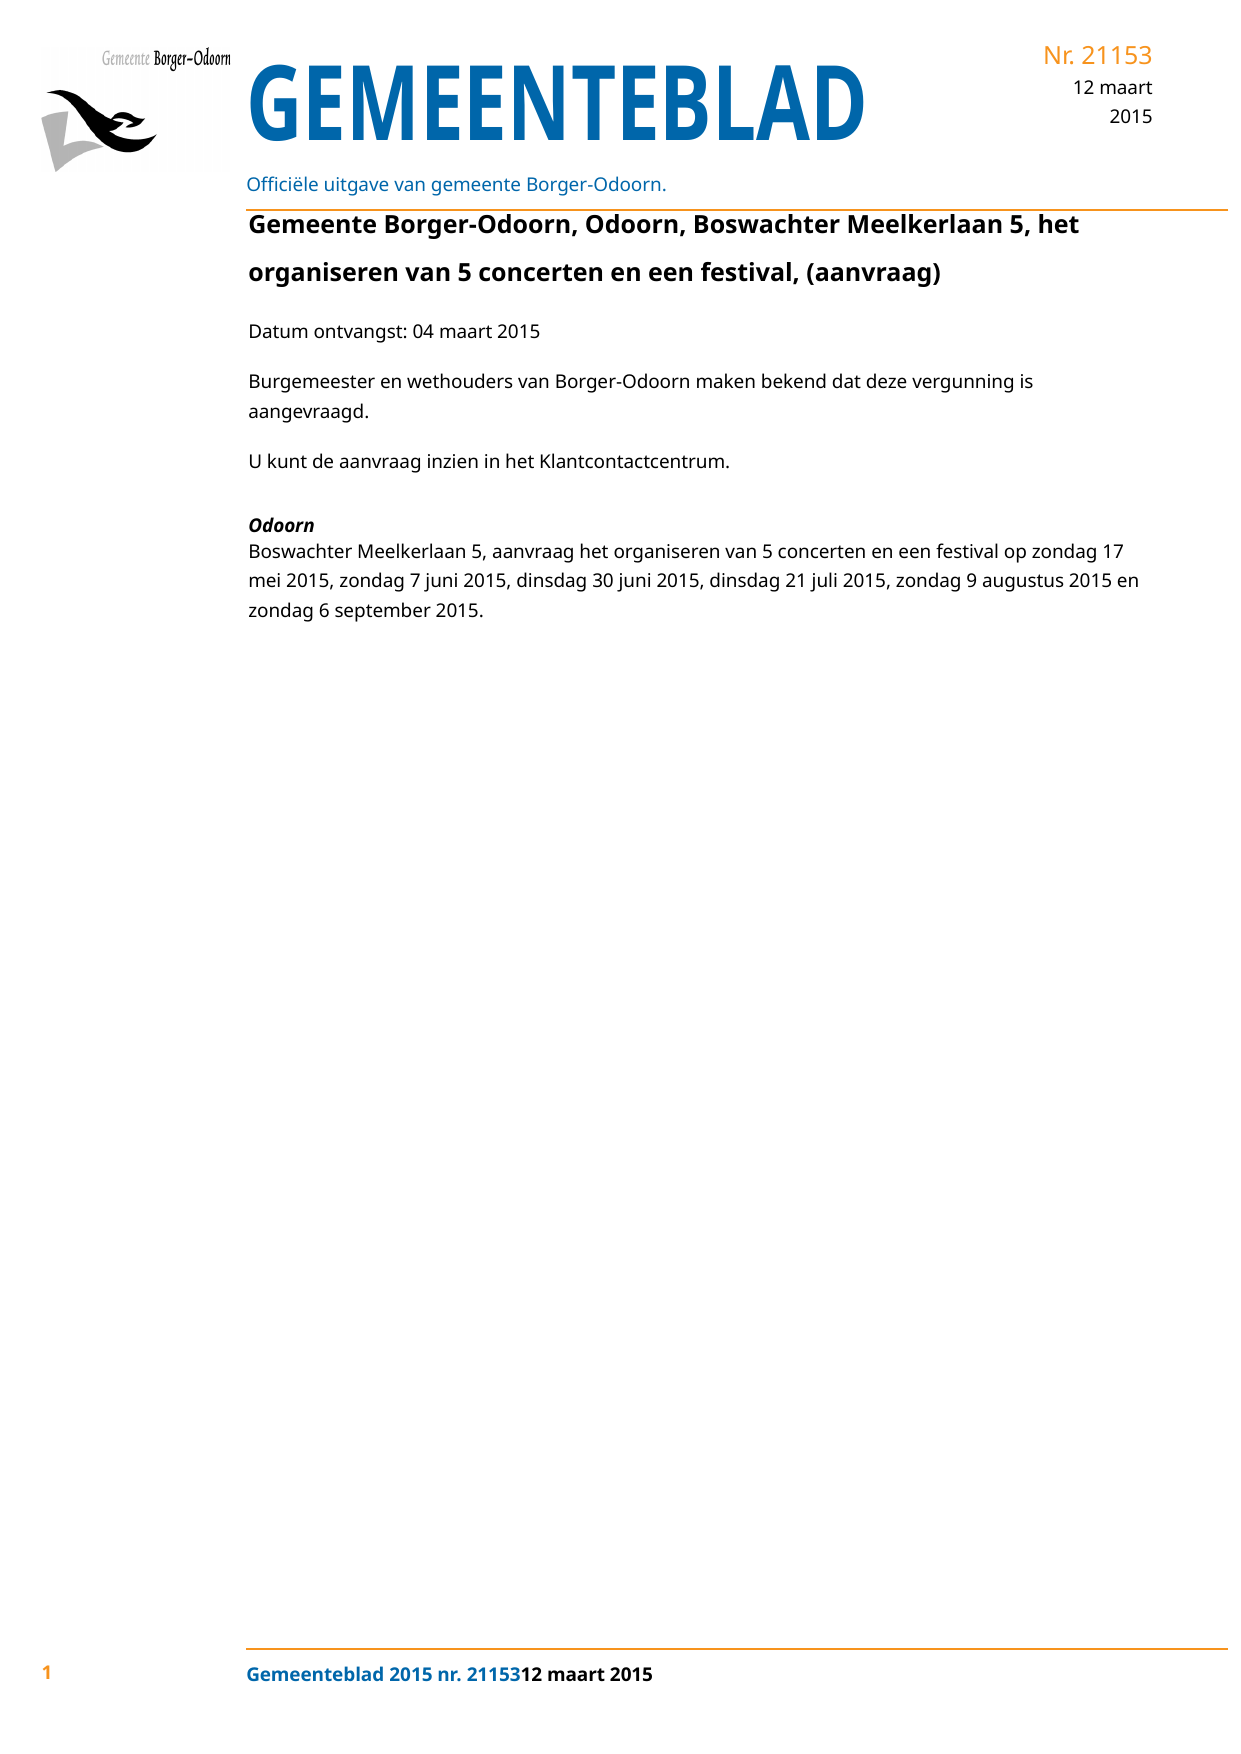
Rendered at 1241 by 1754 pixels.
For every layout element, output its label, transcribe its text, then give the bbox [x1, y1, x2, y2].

text Odoorn [248, 512, 1152, 538]
text U kunt de aanvraag inzien in het Klantcontactcentrum. [248, 448, 1152, 474]
text Gemeente Borger-Odoorn, Odoorn, Boswachter Meelkerlaan 5, het organiseren van 5 concerten en een festival, (aanvraag) [248, 211, 1152, 288]
picture [41, 47, 231, 172]
text Datum ontvangst: 04 maart 2015 [248, 318, 1152, 344]
text Boswachter Meelkerlaan 5, aanvraag het organiseren van 5 concerten en een festival op zondag 17 mei 2015, zondag 7 juni 2015, dinsdag 30 juni 2015, dinsdag 21 juli 2015, zondag 9 augustus 2015 en zondag 6 september 2015. [248, 538, 1152, 623]
text Burgemeester en wethouders van Borger-Odoorn maken bekend dat deze vergunning is aangevraagd. [248, 368, 1152, 424]
